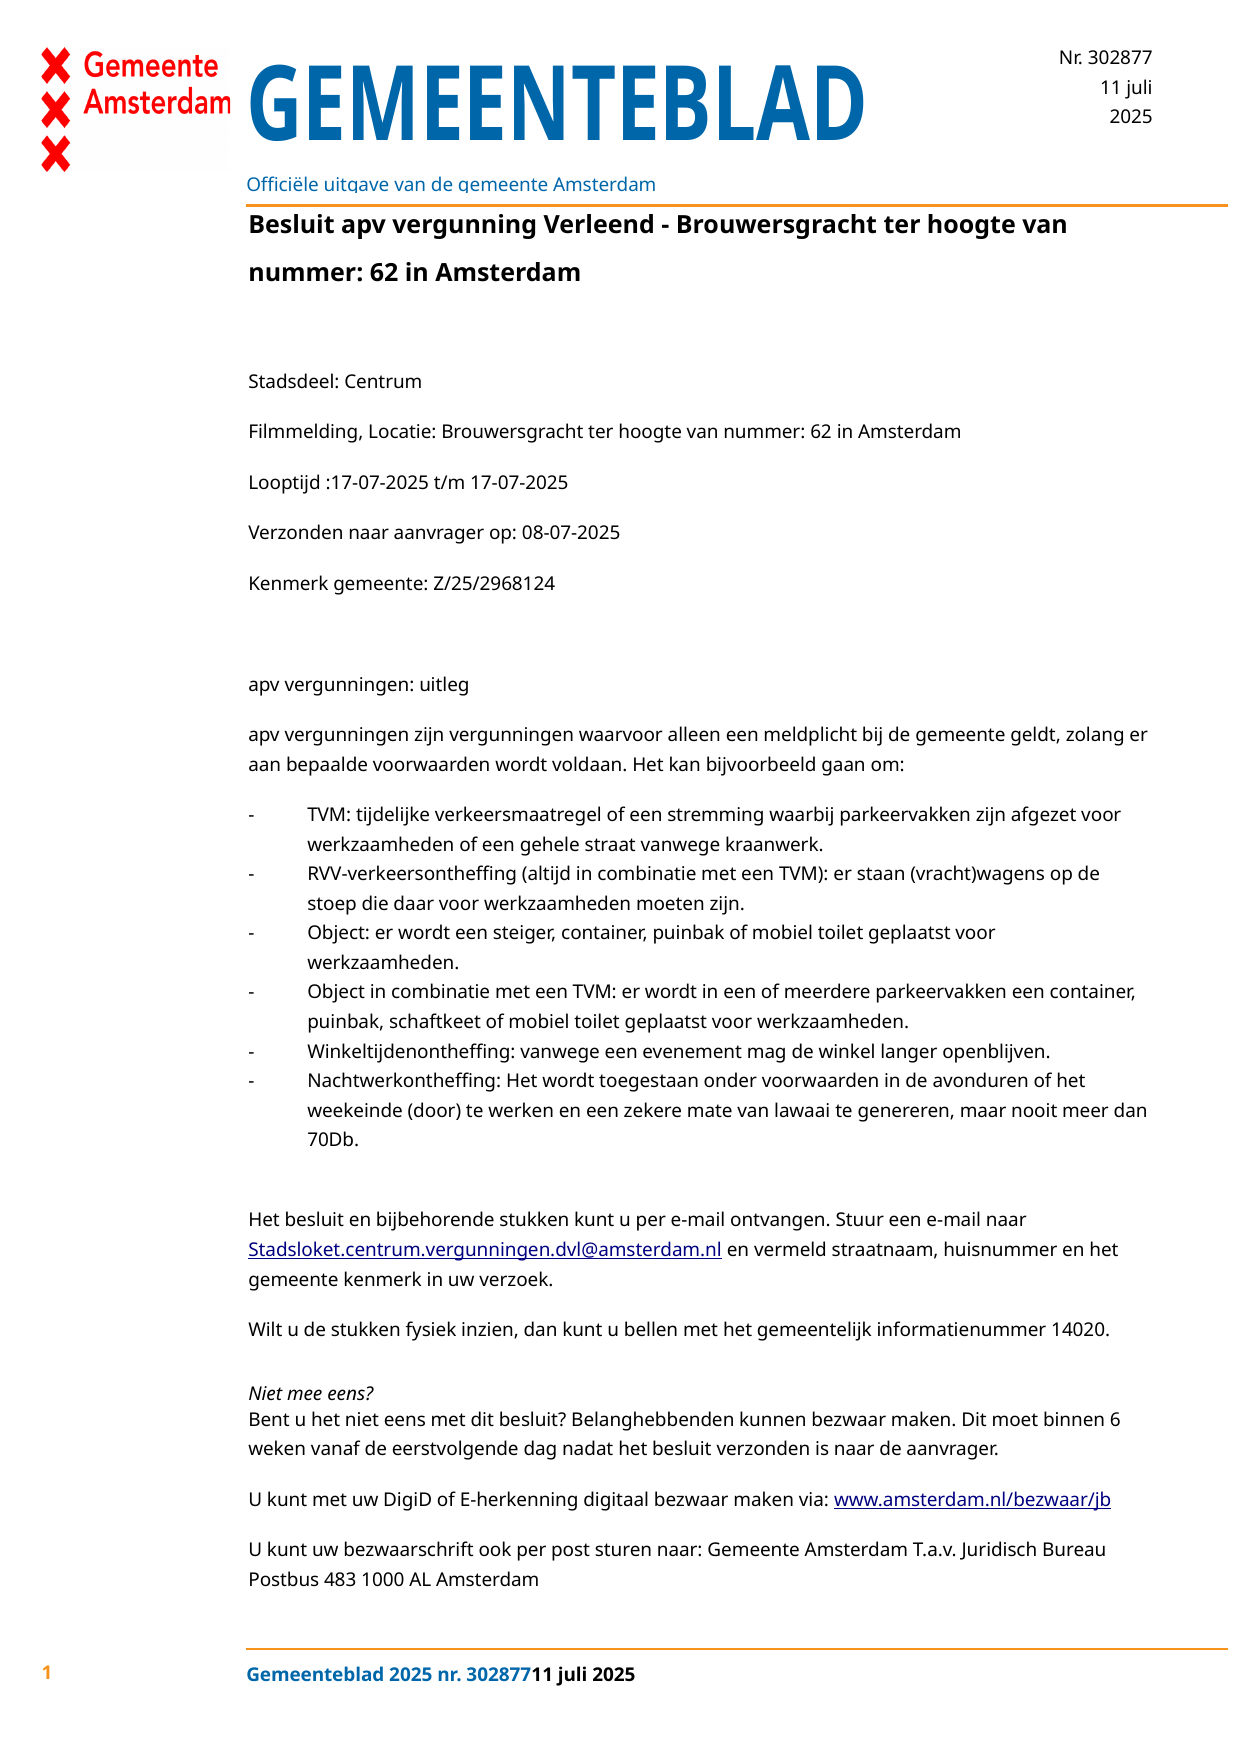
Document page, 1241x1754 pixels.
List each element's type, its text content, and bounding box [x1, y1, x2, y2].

text Niet mee eens? [248, 1380, 1152, 1406]
list Object in combinatie met een TVM: er wordt in een of meerdere parkeervakken een container, puinbak, schaftkeet of mobiel toilet geplaatst voor werkzaamheden. [248, 979, 1152, 1034]
text U kunt uw bezwaarschrift ook per post sturen naar: Gemeente Amsterdam T.a.v. Juridisch Bureau Postbus 483 1000 AL Amsterdam [248, 1536, 1152, 1592]
list RVV-verkeersontheffing (altijd in combinatie met een TVM): er staan (vracht)wagens op de stoep die daar voor werkzaamheden moeten zijn. [248, 860, 1152, 916]
text Het besluit en bijbehorende stukken kunt u per e-mail ontvangen. Stuur een e-mail naar Stadsloket.centrum.vergunningen.dvl@amsterdam.nl en vermeld straatnaam, huisnummer en het gemeente kenmerk in uw verzoek. [248, 1207, 1152, 1292]
text Bent u het niet eens met dit besluit? Belanghebbenden kunnen bezwaar maken. Dit moet binnen 6 weken vanaf de eerstvolgende dag nadat het besluit verzonden is naar de aanvrager. [248, 1406, 1152, 1461]
text U kunt met uw DigiD of E-herkenning digitaal bezwaar maken via: www.amsterdam.nl/bezwaar/jb [248, 1486, 1152, 1512]
text apv vergunningen zijn vergunningen waarvoor alleen een meldplicht bij de gemeente geldt, zolang er aan bepaalde voorwaarden wordt voldaan. Het kan bijvoorbeeld gaan om: [248, 721, 1152, 777]
text Verzonden naar aanvrager op: 08-07-2025 [248, 519, 1152, 545]
text Stadsdeel: Centrum [248, 368, 1152, 394]
text Besluit apv vergunning Verleend - Brouwersgracht ter hoogte van nummer: 62 in Amsterdam [248, 207, 1152, 288]
text Wilt u de stukken fysiek inzien, dan kunt u bellen met het gemeentelijk informatienummer 14020. [248, 1316, 1152, 1342]
picture [41, 47, 231, 172]
list TVM: tijdelijke verkeersmaatregel of een stremming waarbij parkeervakken zijn afgezet voor werkzaamheden of een gehele straat vanwege kraanwerk. [248, 801, 1152, 857]
text Kenmerk gemeente: Z/25/2968124 [248, 570, 1152, 596]
text Filmmelding, Locatie: Brouwersgracht ter hoogte van nummer: 62 in Amsterdam [248, 419, 1152, 444]
list Nachtwerkontheffing: Het wordt toegestaan onder voorwaarden in de avonduren of het weekeinde (door) te werken en een zekere mate van lawaai te genereren, maar nooit meer dan 70Db. [248, 1067, 1152, 1152]
text Looptijd :17-07-2025 t/m 17-07-2025 [248, 469, 1152, 495]
list Object: er wordt een steiger, container, puinbak of mobiel toilet geplaatst voor werkzaamheden. [248, 919, 1152, 975]
text apv vergunningen: uitleg [248, 671, 1152, 697]
list Winkeltijdenontheffing: vanwege een evenement mag de winkel langer openblijven. [248, 1038, 1152, 1064]
